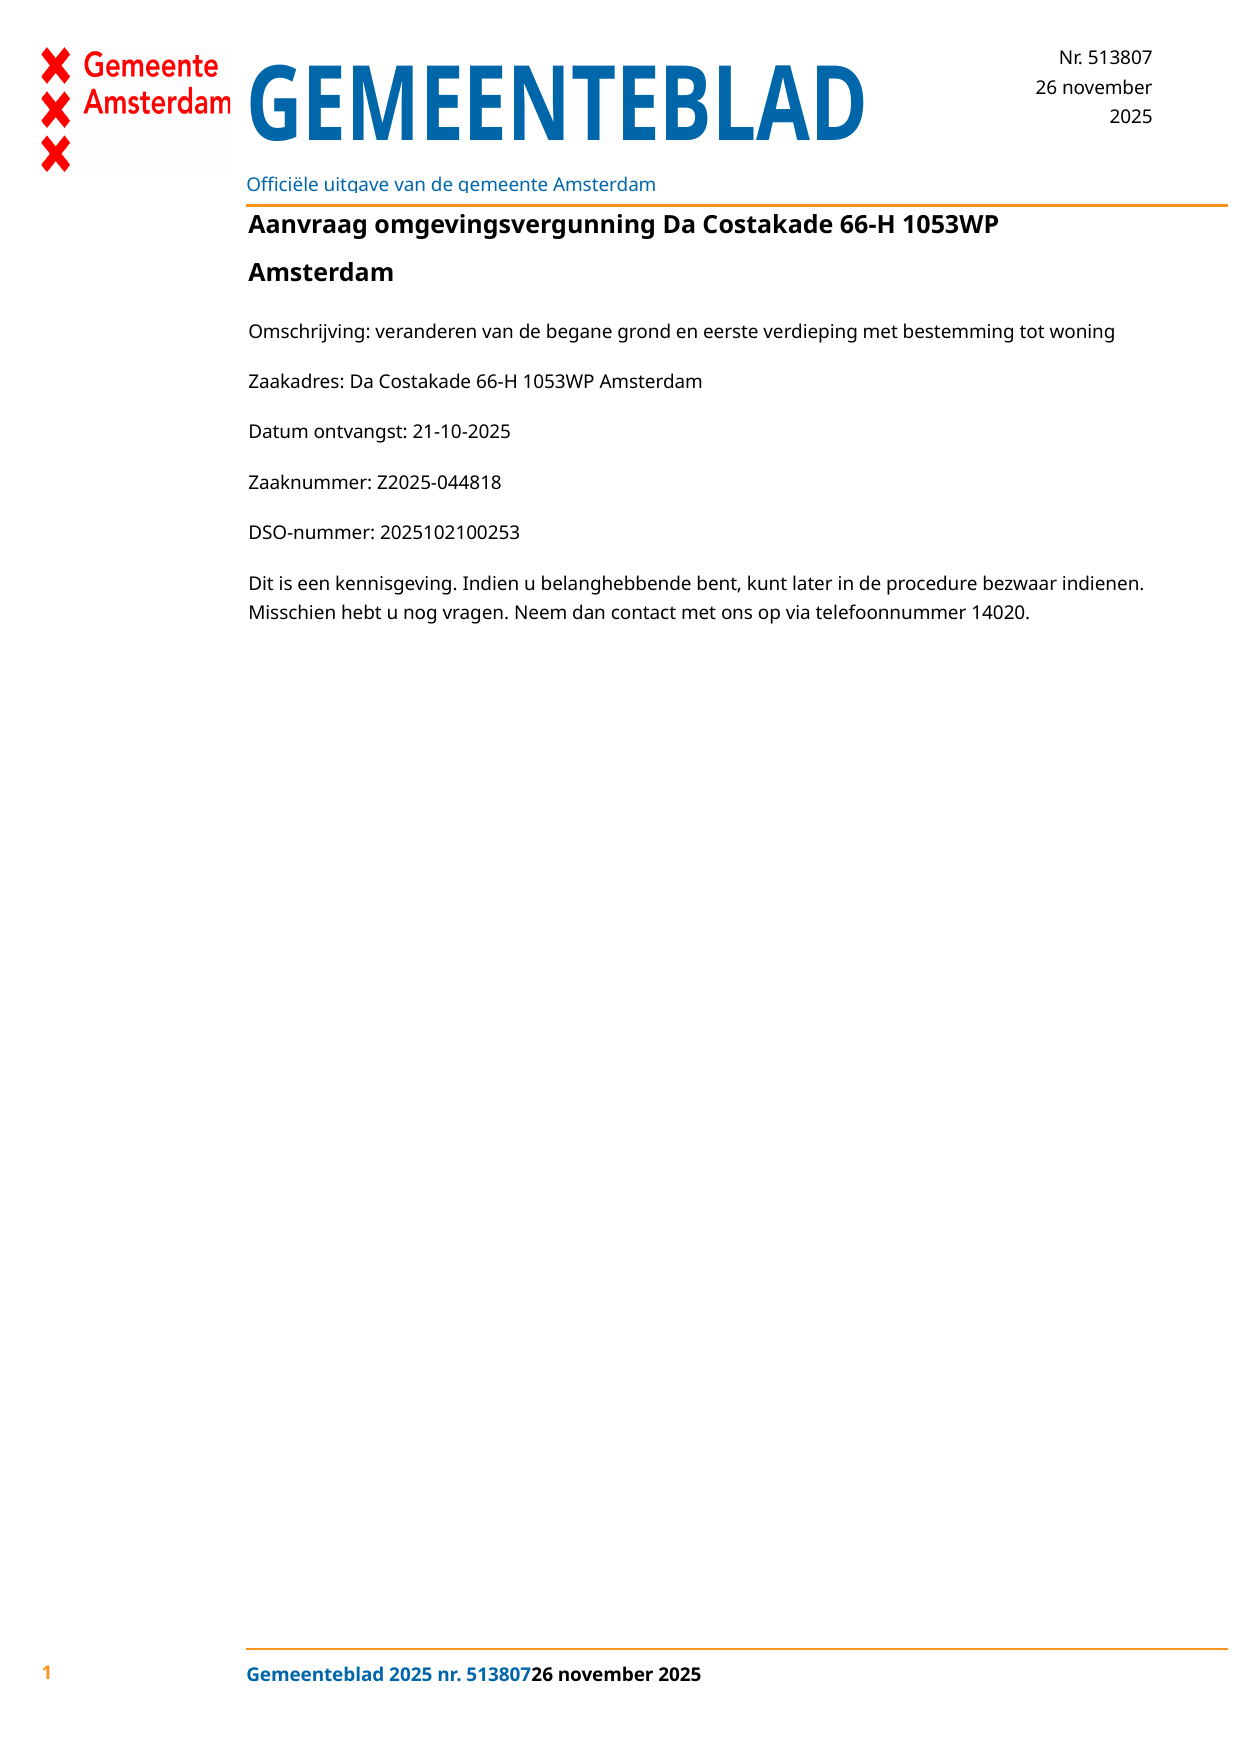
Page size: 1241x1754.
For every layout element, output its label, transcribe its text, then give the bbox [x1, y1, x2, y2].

text Dit is een kennisgeving. Indien u belanghebbende bent, kunt later in de procedure bezwaar indienen. Misschien hebt u nog vragen. Neem dan contact met ons op via telefoonnummer 14020. [248, 570, 1152, 625]
text Datum ontvangst: 21-10-2025 [248, 419, 1152, 444]
text Zaaknummer: Z2025-044818 [248, 469, 1152, 495]
text Zaakadres: Da Costakade 66-H 1053WP Amsterdam [248, 368, 1152, 394]
text Omschrijving: veranderen van de begane grond en eerste verdieping met bestemming tot woning [248, 318, 1152, 344]
picture [41, 47, 231, 172]
text DSO-nummer: 2025102100253 [248, 519, 1152, 545]
text Aanvraag omgevingsvergunning Da Costakade 66-H 1053WP Amsterdam [248, 207, 1152, 288]
